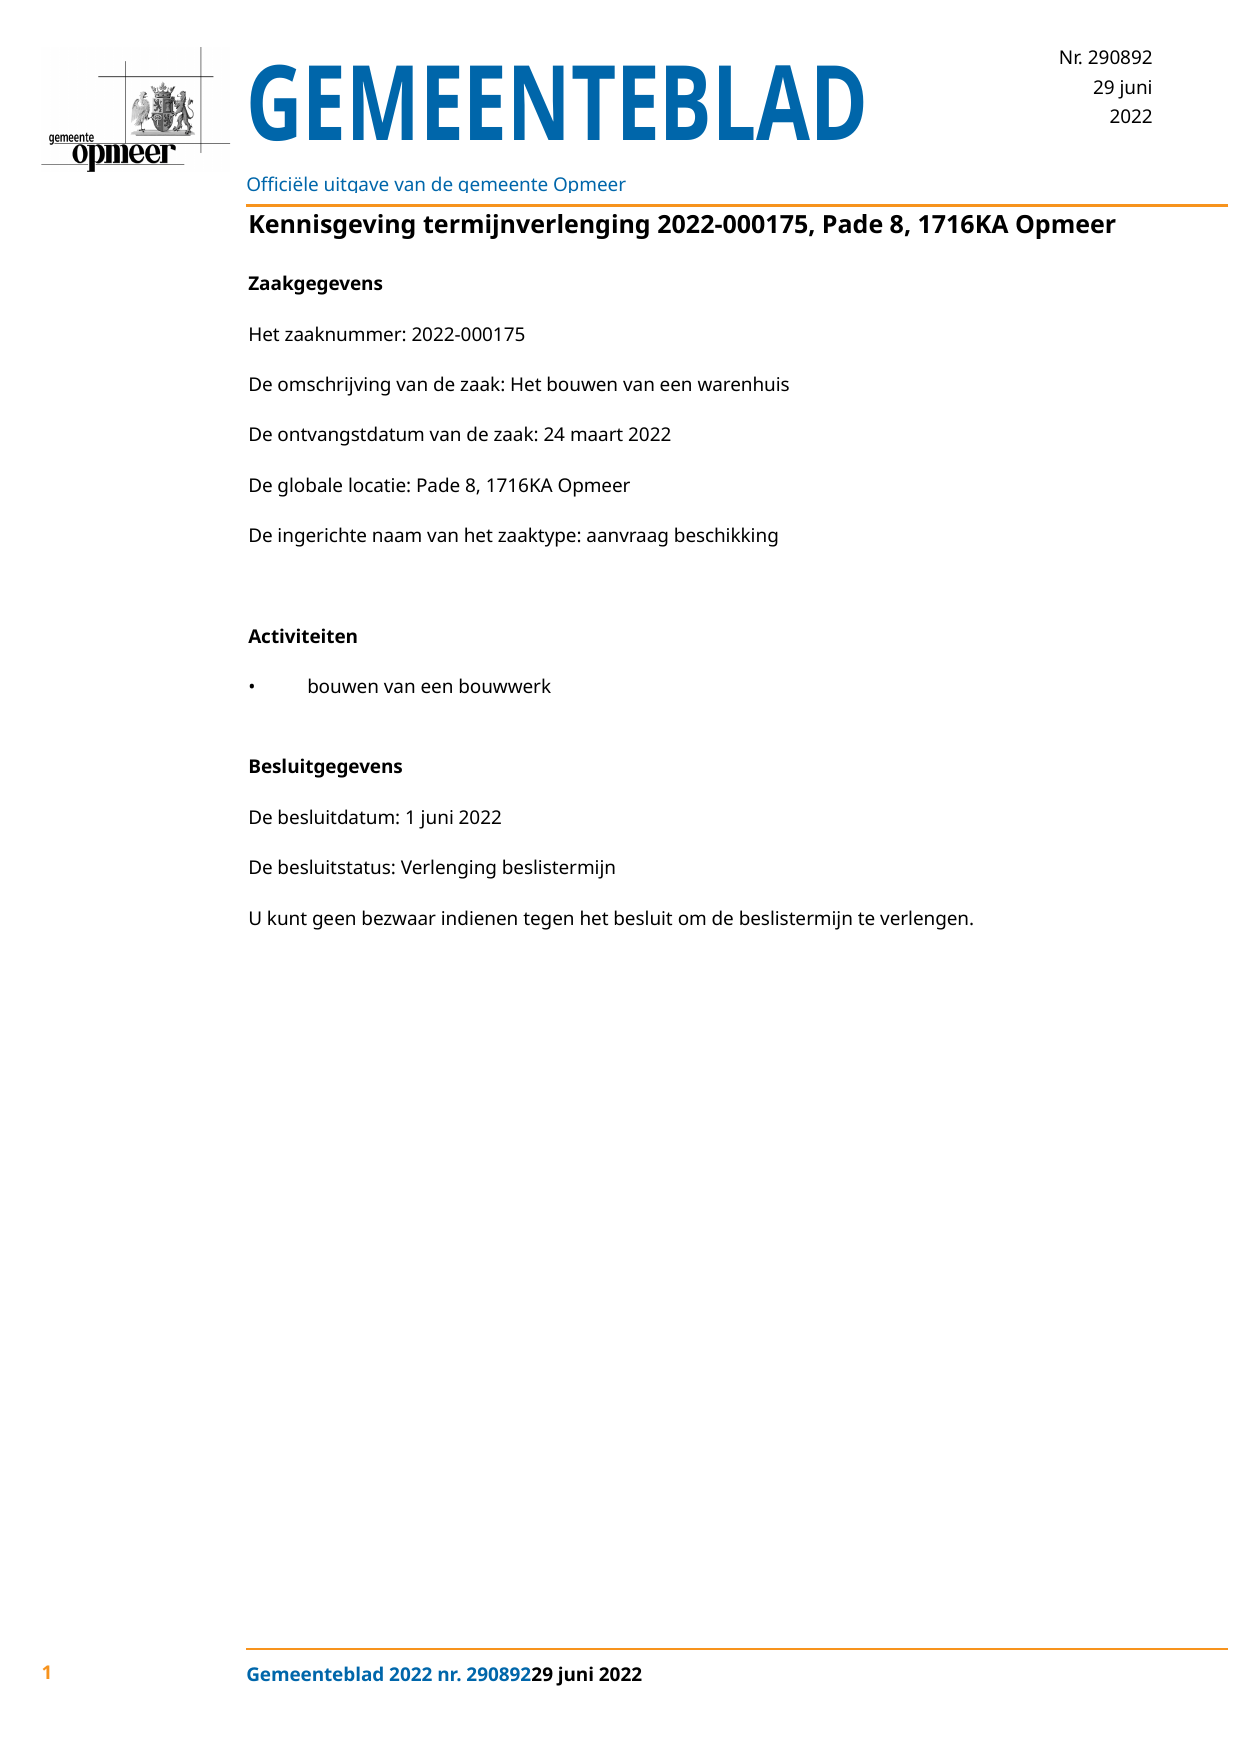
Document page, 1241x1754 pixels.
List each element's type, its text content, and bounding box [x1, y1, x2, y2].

text Het zaaknummer: 2022-000175 [248, 321, 1152, 346]
text Besluitgegevens [248, 754, 1152, 779]
text De ingerichte naam van het zaaktype: aanvraag beschikking [248, 522, 1152, 548]
text U kunt geen bezwaar indienen tegen het besluit om de beslistermijn te verlengen. [248, 905, 1152, 931]
text Activiteiten [248, 623, 1152, 649]
text Zaakgegevens [248, 270, 1152, 296]
text De omschrijving van de zaak: Het bouwen van een warenhuis [248, 371, 1152, 397]
text De besluitdatum: 1 juni 2022 [248, 804, 1152, 830]
text De ontvangstdatum van de zaak: 24 maart 2022 [248, 422, 1152, 447]
text De besluitstatus: Verlenging beslistermijn [248, 854, 1152, 880]
text De globale locatie: Pade 8, 1716KA Opmeer [248, 472, 1152, 498]
picture [41, 47, 231, 172]
list bouwen van een bouwwerk [248, 674, 1152, 699]
text Kennisgeving termijnverlenging 2022-000175, Pade 8, 1716KA Opmeer [248, 207, 1152, 241]
